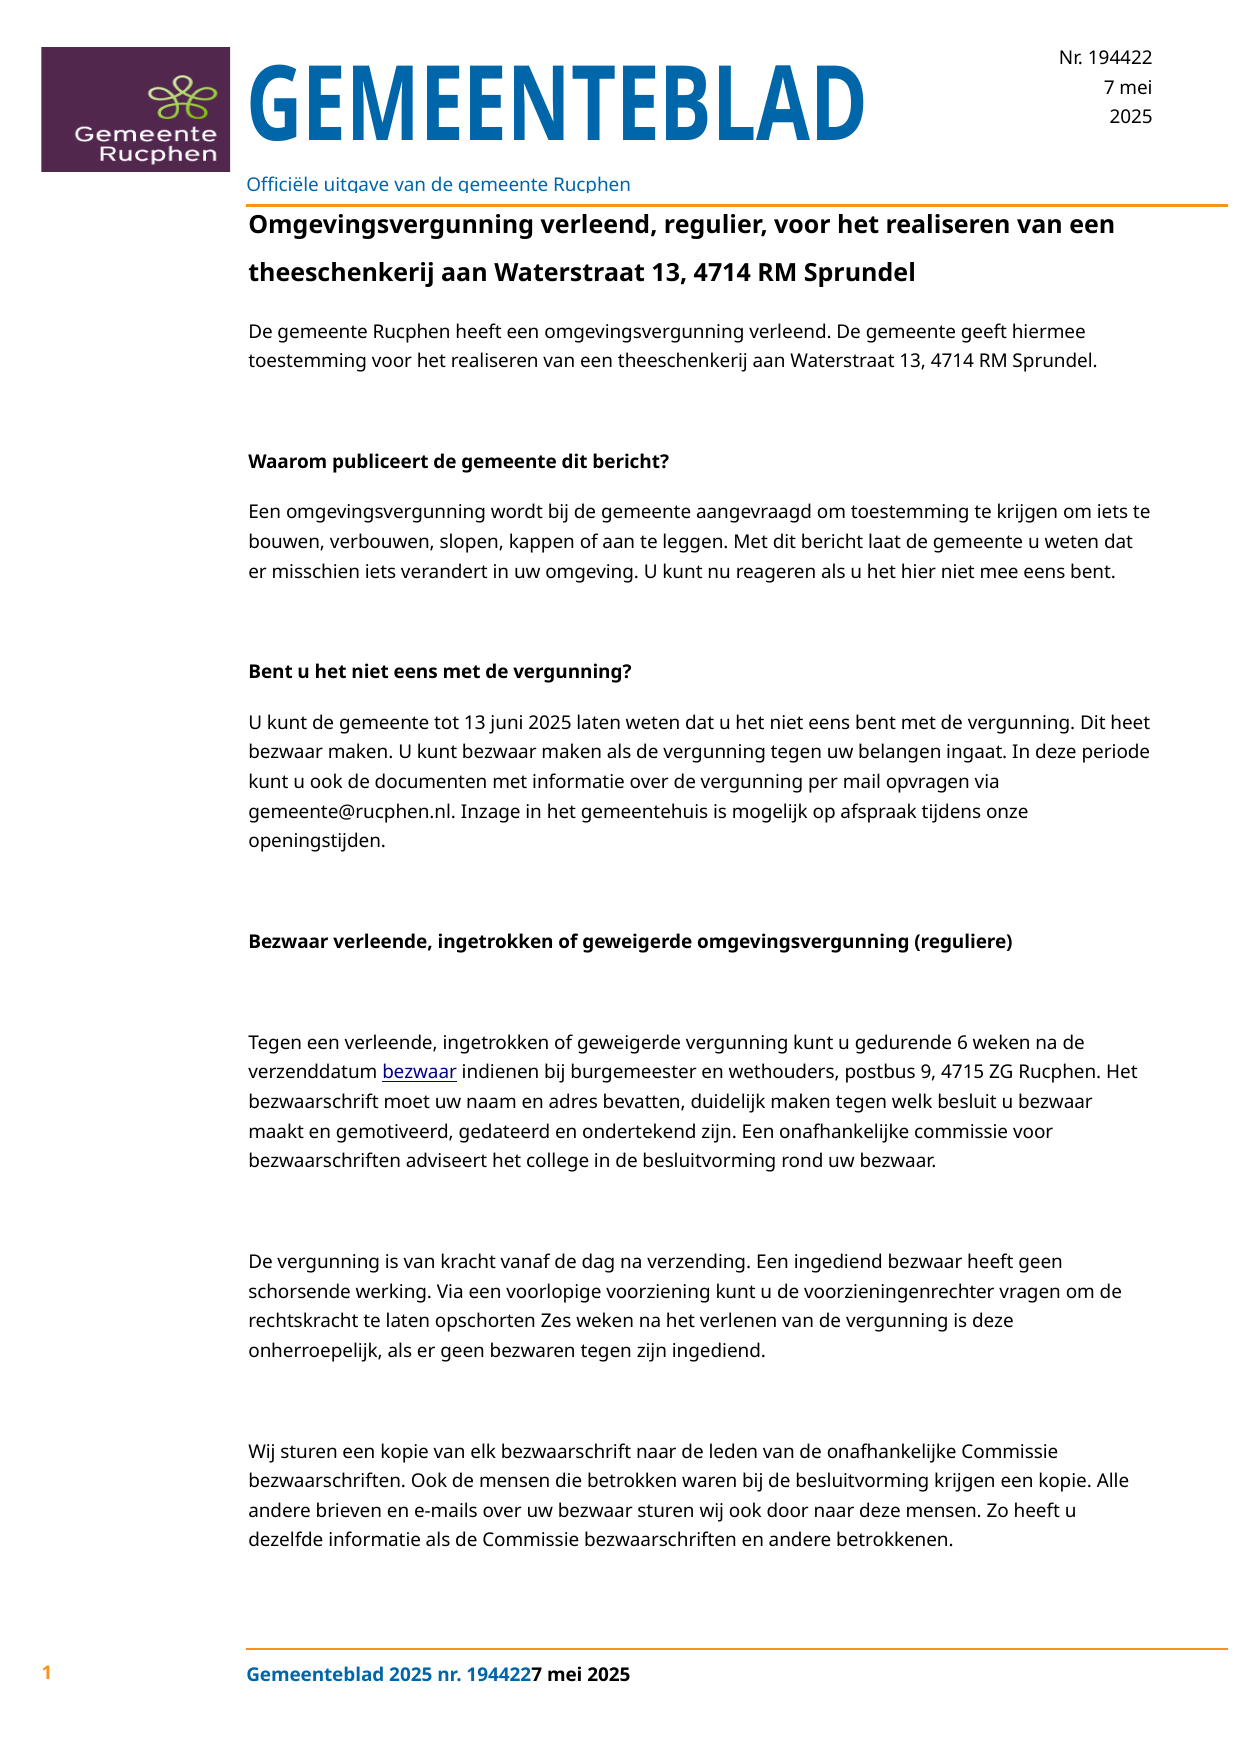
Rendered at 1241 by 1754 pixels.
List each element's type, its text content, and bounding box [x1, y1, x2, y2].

text Bezwaar verleende, ingetrokken of geweigerde omgevingsvergunning (reguliere) [248, 928, 1152, 954]
text Wij sturen een kopie van elk bezwaarschrift naar de leden van de onafhankelijke Commissie bezwaarschriften. Ook de mensen die betrokken waren bij de besluitvorming krijgen een kopie. Alle andere brieven en e-mails over uw bezwaar sturen wij ook door naar deze mensen. Zo heeft u dezelfde informatie als de Commissie bezwaarschriften en andere betrokkenen. [248, 1438, 1152, 1552]
picture [41, 47, 231, 172]
text De gemeente Rucphen heeft een omgevingsvergunning verleend. De gemeente geeft hiermee toestemming voor het realiseren van een theeschenkerij aan Waterstraat 13, 4714 RM Sprundel. [248, 318, 1152, 373]
text U kunt de gemeente tot 13 juni 2025 laten weten dat u het niet eens bent met de vergunning. Dit heet bezwaar maken. U kunt bezwaar maken als de vergunning tegen uw belangen ingaat. In deze periode kunt u ook de documenten met informatie over de vergunning per mail opvragen via gemeente@rucphen.nl. Inzage in het gemeentehuis is mogelijk op afspraak tijdens onze openingstijden. [248, 709, 1152, 853]
text Bent u het niet eens met de vergunning? [248, 659, 1152, 684]
text Omgevingsvergunning verleend, regulier, voor het realiseren van een theeschenkerij aan Waterstraat 13, 4714 RM Sprundel [248, 207, 1152, 288]
text Tegen een verleende, ingetrokken of geweigerde vergunning kunt u gedurende 6 weken na de verzenddatum bezwaar indienen bij burgemeester en wethouders, postbus 9, 4715 ZG Rucphen. Het bezwaarschrift moet uw naam en adres bevatten, duidelijk maken tegen welk besluit u bezwaar maakt en gemotiveerd, gedateerd en ondertekend zijn. Een onafhankelijke commissie voor bezwaarschriften adviseert het college in de besluitvorming rond uw bezwaar. [248, 1029, 1152, 1173]
text Een omgevingsvergunning wordt bij de gemeente aangevraagd om toestemming te krijgen om iets te bouwen, verbouwen, slopen, kappen of aan te leggen. Met dit bericht laat de gemeente u weten dat er misschien iets verandert in uw omgeving. U kunt nu reageren als u het hier niet mee eens bent. [248, 499, 1152, 584]
text De vergunning is van kracht vanaf de dag na verzending. Een ingediend bezwaar heeft geen schorsende werking. Via een voorlopige voorziening kunt u de voorzieningenrechter vragen om de rechtskracht te laten opschorten Zes weken na het verlenen van de vergunning is deze onherroepelijk, als er geen bezwaren tegen zijn ingediend. [248, 1248, 1152, 1363]
text Waarom publiceert de gemeente dit bericht? [248, 448, 1152, 474]
